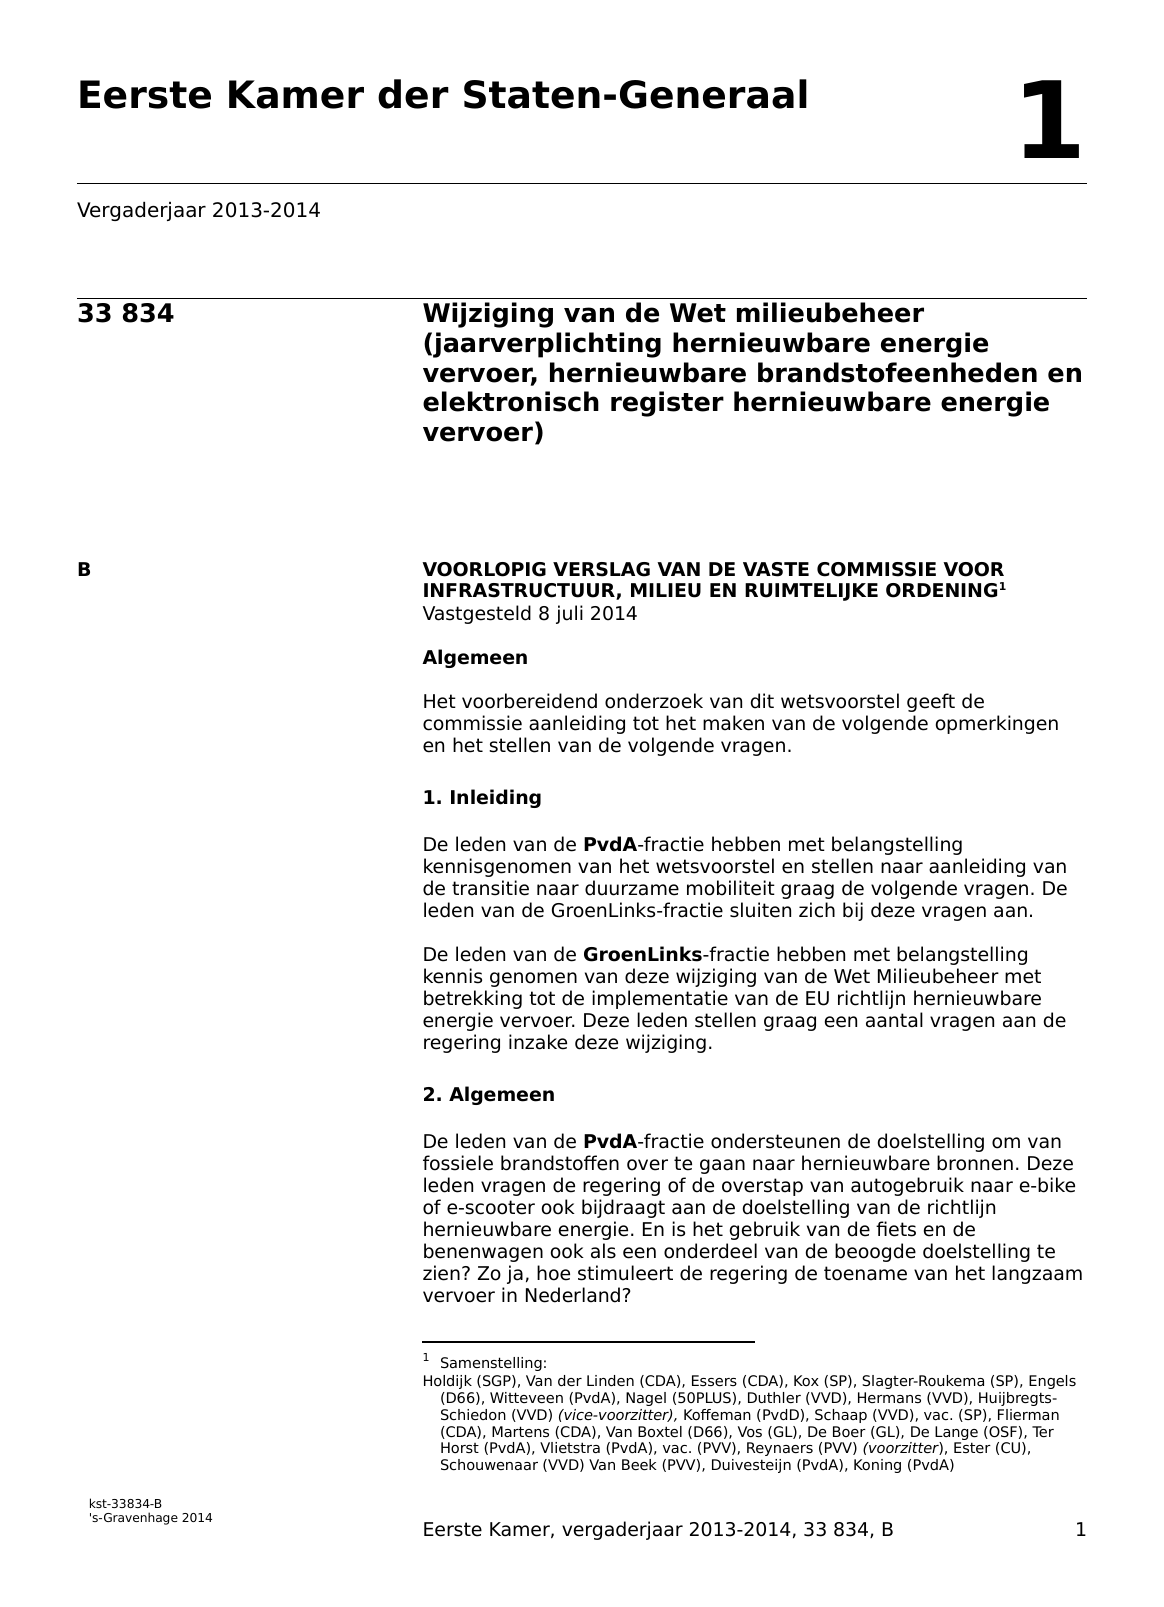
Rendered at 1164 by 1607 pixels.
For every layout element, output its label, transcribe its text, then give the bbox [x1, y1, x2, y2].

text De leden van de PvdA-fractie ondersteunen de doelstelling om van fossiele brandstoffen over te gaan naar hernieuwbare bronnen. Deze leden vragen de regering of de overstap van autogebruik naar e-bike of e-scooter ook bijdraagt aan de doelstelling van de richtlijn hernieuwbare energie. En is het gebruik van de fiets en de benenwagen ook als een onderdeel van de beoogde doelstelling te zien? Zo ja, hoe stimuleert de regering de toename van het langzaam vervoer in Nederland? [422, 1131, 1087, 1306]
text kst-33834-B [88, 1497, 323, 1511]
subtitle 33 834 Wijziging van de Wet milieubeheer (jaarverplichting hernieuwbare energie vervoer, hernieuwbare brandstofeenheden en elektronisch register hernieuwbare energie vervoer) [77, 299, 1087, 447]
text Samenstelling: [422, 1351, 1087, 1373]
text De leden van de GroenLinks-fractie hebben met belangstelling kennis genomen van deze wijziging van de Wet Milieubeheer met betrekking tot de implementatie van de EU richtlijn hernieuwbare energie vervoer. Deze leden stellen graag een aantal vragen aan de regering inzake deze wijziging. [422, 944, 1087, 1054]
text 's-Gravenhage 2014 [88, 1511, 323, 1525]
table_header 1 [886, 59, 1087, 183]
subtitle 2. Algemeen [422, 1084, 1087, 1106]
subtitle Algemeen [422, 647, 1087, 668]
table_cell Vergaderjaar 2013-2014 [77, 184, 1087, 298]
subtitle B VOORLOPIG VERSLAG VAN DE VASTE COMMISSIE VOOR INFRASTRUCTUUR, MILIEU EN RUIMTELIJKE ORDENING [77, 558, 1087, 602]
text Het voorbereidend onderzoek van dit wetsvoorstel geeft de commissie aanleiding tot het maken van de volgende opmerkingen en het stellen van de volgende vragen. [422, 691, 1087, 757]
text De leden van de PvdA-fractie hebben met belangstelling kennisgenomen van het wetsvoorstel en stellen naar aanleiding van de transitie naar duurzame mobiliteit graag de volgende vragen. De leden van de GroenLinks-fractie sluiten zich bij deze vragen aan. [422, 834, 1087, 922]
text Vastgesteld 8 juli 2014 [422, 602, 1087, 624]
subtitle 1. Inleiding [422, 787, 1087, 809]
table_header Eerste Kamer der Staten-Generaal [77, 59, 886, 183]
text Holdijk (SGP), Van der Linden (CDA), Essers (CDA), Kox (SP), Slagter-Roukema (SP), Engels (D66), Witteveen (PvdA), Nagel (50PLUS), Duthler (VVD), Hermans (VVD), Huijbregts-Schiedon (VVD) (vice-voorzitter), Koffeman (PvdD), Schaap (VVD), vac. (SP), Flierman (CDA), Martens (CDA), Van Boxtel (D66), Vos (GL), De Boer (GL), De Lange (OSF), Ter Horst (PvdA), Vlietstra (PvdA), vac. (PVV), Reynaers (PVV) (voorzitter), Ester (CU), Schouwenaar (VVD) Van Beek (PVV), Duivesteijn (PvdA), Koning (PvdA) [422, 1373, 1087, 1474]
